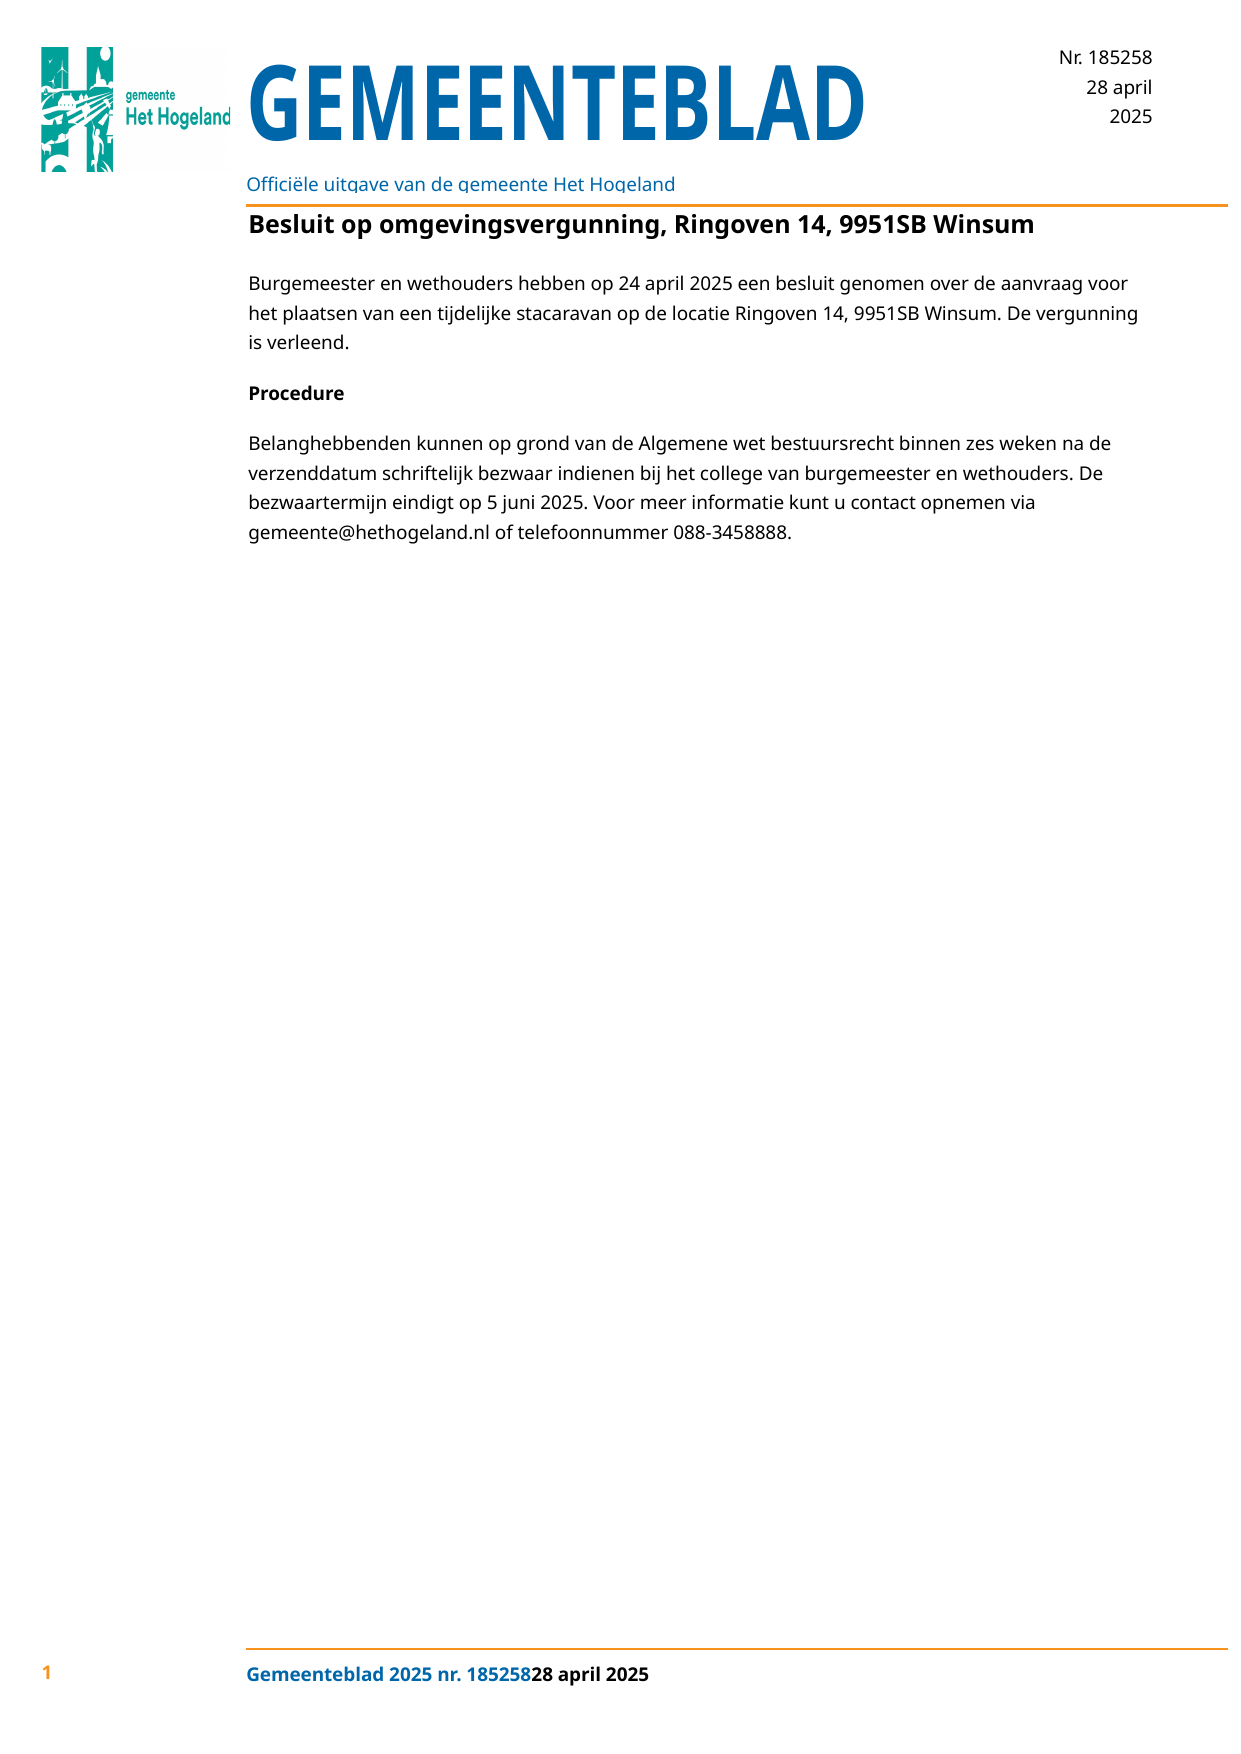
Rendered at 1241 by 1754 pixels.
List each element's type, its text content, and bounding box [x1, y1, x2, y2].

text Besluit op omgevingsvergunning, Ringoven 14, 9951SB Winsum [248, 207, 1152, 241]
picture [41, 47, 231, 172]
text Belanghebbenden kunnen op grond van de Algemene wet bestuursrecht binnen zes weken na de verzenddatum schriftelijk bezwaar indienen bij het college van burgemeester en wethouders. De bezwaartermijn eindigt op 5 juni 2025. Voor meer informatie kunt u contact opnemen via gemeente@hethogeland.nl of telefoonnummer 088-3458888. [248, 430, 1152, 545]
text Procedure [248, 380, 1152, 406]
text Burgemeester en wethouders hebben op 24 april 2025 een besluit genomen over de aanvraag voor het plaatsen van een tijdelijke stacaravan op de locatie Ringoven 14, 9951SB Winsum. De vergunning is verleend. [248, 270, 1152, 355]
